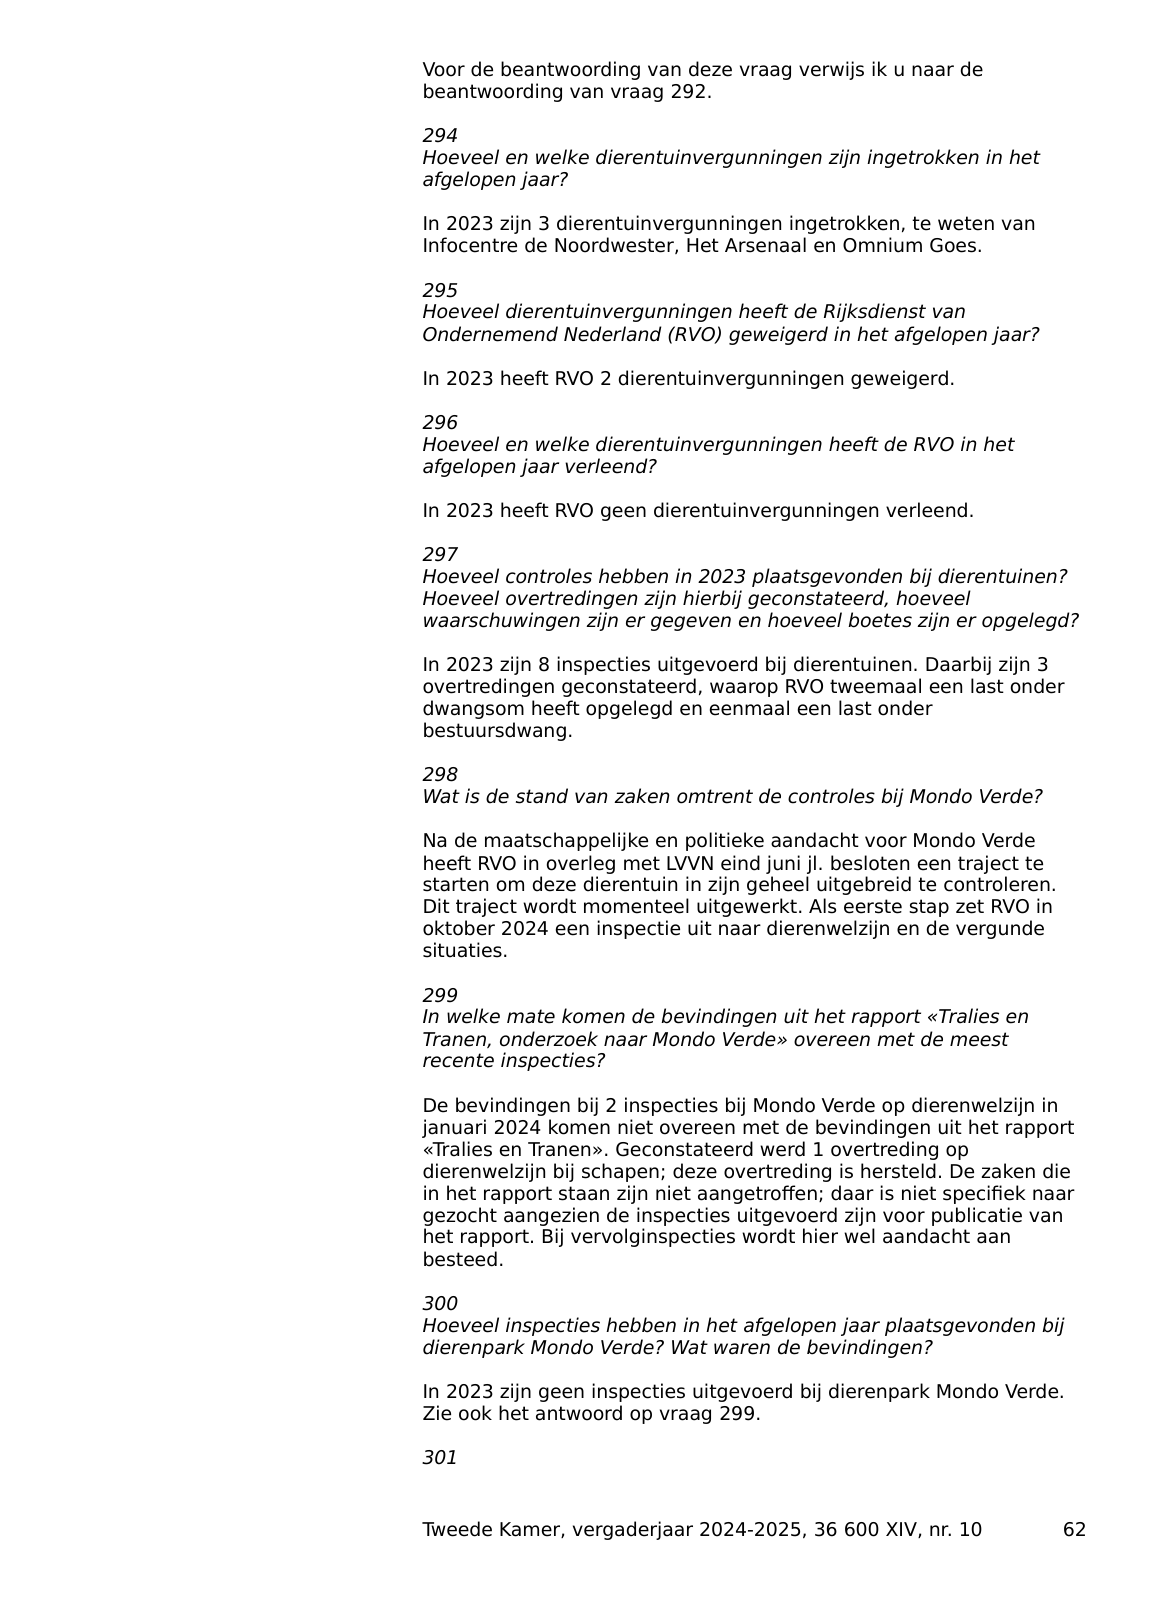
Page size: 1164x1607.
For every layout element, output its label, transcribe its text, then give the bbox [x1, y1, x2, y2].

text 296 [422, 412, 1087, 434]
text In 2023 heeft RVO geen dierentuinvergunningen verleend. [422, 500, 1087, 522]
text In welke mate komen de bevindingen uit het rapport «Tralies en Tranen, onderzoek naar Mondo Verde» overeen met de meest recente inspecties? [422, 1006, 1087, 1072]
text 298 [422, 764, 1087, 786]
text Wat is de stand van zaken omtrent de controles bij Mondo Verde? [422, 786, 1087, 808]
text 294 [422, 125, 1087, 147]
text Hoeveel controles hebben in 2023 plaatsgevonden bij dierentuinen? Hoeveel overtredingen zijn hierbij geconstateerd, hoeveel waarschuwingen zijn er gegeven en hoeveel boetes zijn er opgelegd? [422, 566, 1087, 632]
text In 2023 zijn 3 dierentuinvergunningen ingetrokken, te weten van Infocentre de Noordwester, Het Arsenaal en Omnium Goes. [422, 213, 1087, 257]
text In 2023 zijn geen inspecties uitgevoerd bij dierenpark Mondo Verde. Zie ook het antwoord op vraag 299. [422, 1381, 1087, 1425]
text Hoeveel en welke dierentuinvergunningen zijn ingetrokken in het afgelopen jaar? [422, 147, 1087, 191]
text De bevindingen bij 2 inspecties bij Mondo Verde op dierenwelzijn in januari 2024 komen niet overeen met de bevindingen uit het rapport «Tralies en Tranen». Geconstateerd werd 1 overtreding op dierenwelzijn bij schapen; deze overtreding is hersteld. De zaken die in het rapport staan zijn niet aangetroffen; daar is niet specifiek naar gezocht aangezien de inspecties uitgevoerd zijn voor publicatie van het rapport. Bij vervolginspecties wordt hier wel aandacht aan besteed. [422, 1094, 1087, 1270]
text 301 [422, 1447, 1087, 1469]
text Hoeveel inspecties hebben in het afgelopen jaar plaatsgevonden bij dierenpark Mondo Verde? Wat waren de bevindingen? [422, 1314, 1087, 1358]
text 297 [422, 544, 1087, 566]
text 295 [422, 279, 1087, 301]
text Na de maatschappelijke en politieke aandacht voor Mondo Verde heeft RVO in overleg met LVVN eind juni jl. besloten een traject te starten om deze dierentuin in zijn geheel uitgebreid te controleren. Dit traject wordt momenteel uitgewerkt. Als eerste stap zet RVO in oktober 2024 een inspectie uit naar dierenwelzijn en de vergunde situaties. [422, 830, 1087, 962]
text In 2023 heeft RVO 2 dierentuinvergunningen geweigerd. [422, 368, 1087, 389]
text 299 [422, 984, 1087, 1006]
text Hoeveel en welke dierentuinvergunningen heeft de RVO in het afgelopen jaar verleend? [422, 434, 1087, 478]
text In 2023 zijn 8 inspecties uitgevoerd bij dierentuinen. Daarbij zijn 3 overtredingen geconstateerd, waarop RVO tweemaal een last onder dwangsom heeft opgelegd en eenmaal een last onder bestuursdwang. [422, 654, 1087, 742]
text 300 [422, 1293, 1087, 1314]
text Voor de beantwoording van deze vraag verwijs ik u naar de beantwoording van vraag 292. [422, 59, 1087, 103]
text Hoeveel dierentuinvergunningen heeft de Rijksdienst van Ondernemend Nederland (RVO) geweigerd in het afgelopen jaar? [422, 301, 1087, 345]
